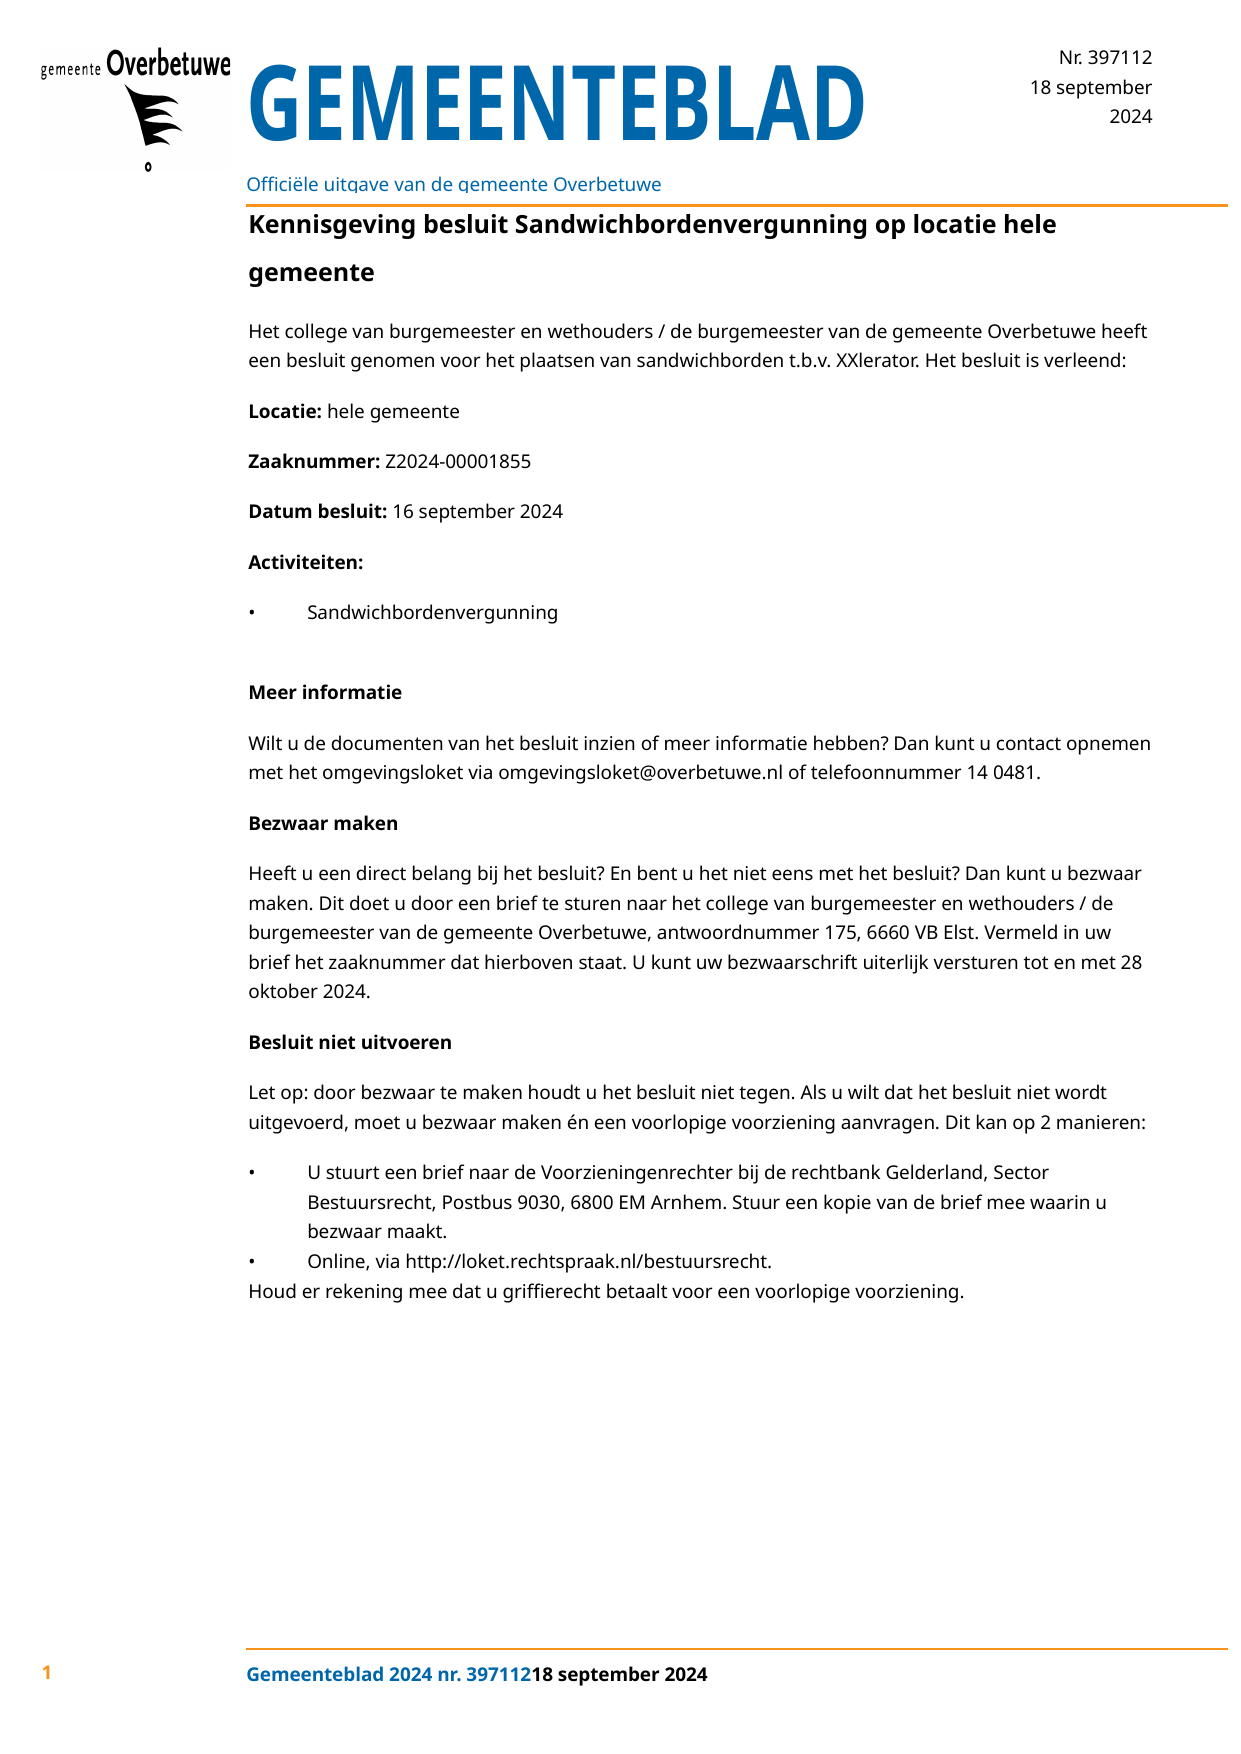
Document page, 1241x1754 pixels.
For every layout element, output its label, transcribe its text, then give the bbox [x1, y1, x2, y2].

text Zaaknummer: Z2024-00001855 [248, 448, 1152, 474]
text Houd er rekening mee dat u griffierecht betaalt voor een voorlopige voorziening. [248, 1278, 1152, 1304]
text Besluit niet uitvoeren [248, 1029, 1152, 1055]
text Wilt u de documenten van het besluit inzien of meer informatie hebben? Dan kunt u contact opnemen met het omgevingsloket via omgevingsloket@overbetuwe.nl of telefoonnummer 14 0481. [248, 730, 1152, 785]
text Let op: door bezwaar te maken houdt u het besluit niet tegen. Als u wilt dat het besluit niet wordt uitgevoerd, moet u bezwaar maken én een voorlopige voorziening aanvragen. Dit kan op 2 manieren: [248, 1079, 1152, 1135]
text Bezwaar maken [248, 810, 1152, 836]
picture [41, 47, 231, 172]
text Heeft u een direct belang bij het besluit? En bent u het niet eens met het besluit? Dan kunt u bezwaar maken. Dit doet u door een brief te sturen naar het college van burgemeester en wethouders / de burgemeester van de gemeente Overbetuwe, antwoordnummer 175, 6660 VB Elst. Vermeld in uw brief het zaaknummer dat hierboven staat. U kunt uw bezwaarschrift uiterlijk versturen tot en met 28 oktober 2024. [248, 860, 1152, 1004]
text Locatie: hele gemeente [248, 398, 1152, 424]
text Meer informatie [248, 679, 1152, 705]
list Online, via http://loket.rechtspraak.nl/bestuursrecht. [248, 1248, 1152, 1274]
list U stuurt een brief naar de Voorzieningenrechter bij de rechtbank Gelderland, Sector Bestuursrecht, Postbus 9030, 6800 EM Arnhem. Stuur een kopie van de brief mee waarin u bezwaar maakt. [248, 1159, 1152, 1244]
text Kennisgeving besluit Sandwichbordenvergunning op locatie hele gemeente [248, 207, 1152, 288]
text Activiteiten: [248, 549, 1152, 575]
text Datum besluit: 16 september 2024 [248, 499, 1152, 524]
list Sandwichbordenvergunning [248, 599, 1152, 625]
text Het college van burgemeester en wethouders / de burgemeester van de gemeente Overbetuwe heeft een besluit genomen voor het plaatsen van sandwichborden t.b.v. XXlerator. Het besluit is verleend: [248, 318, 1152, 373]
